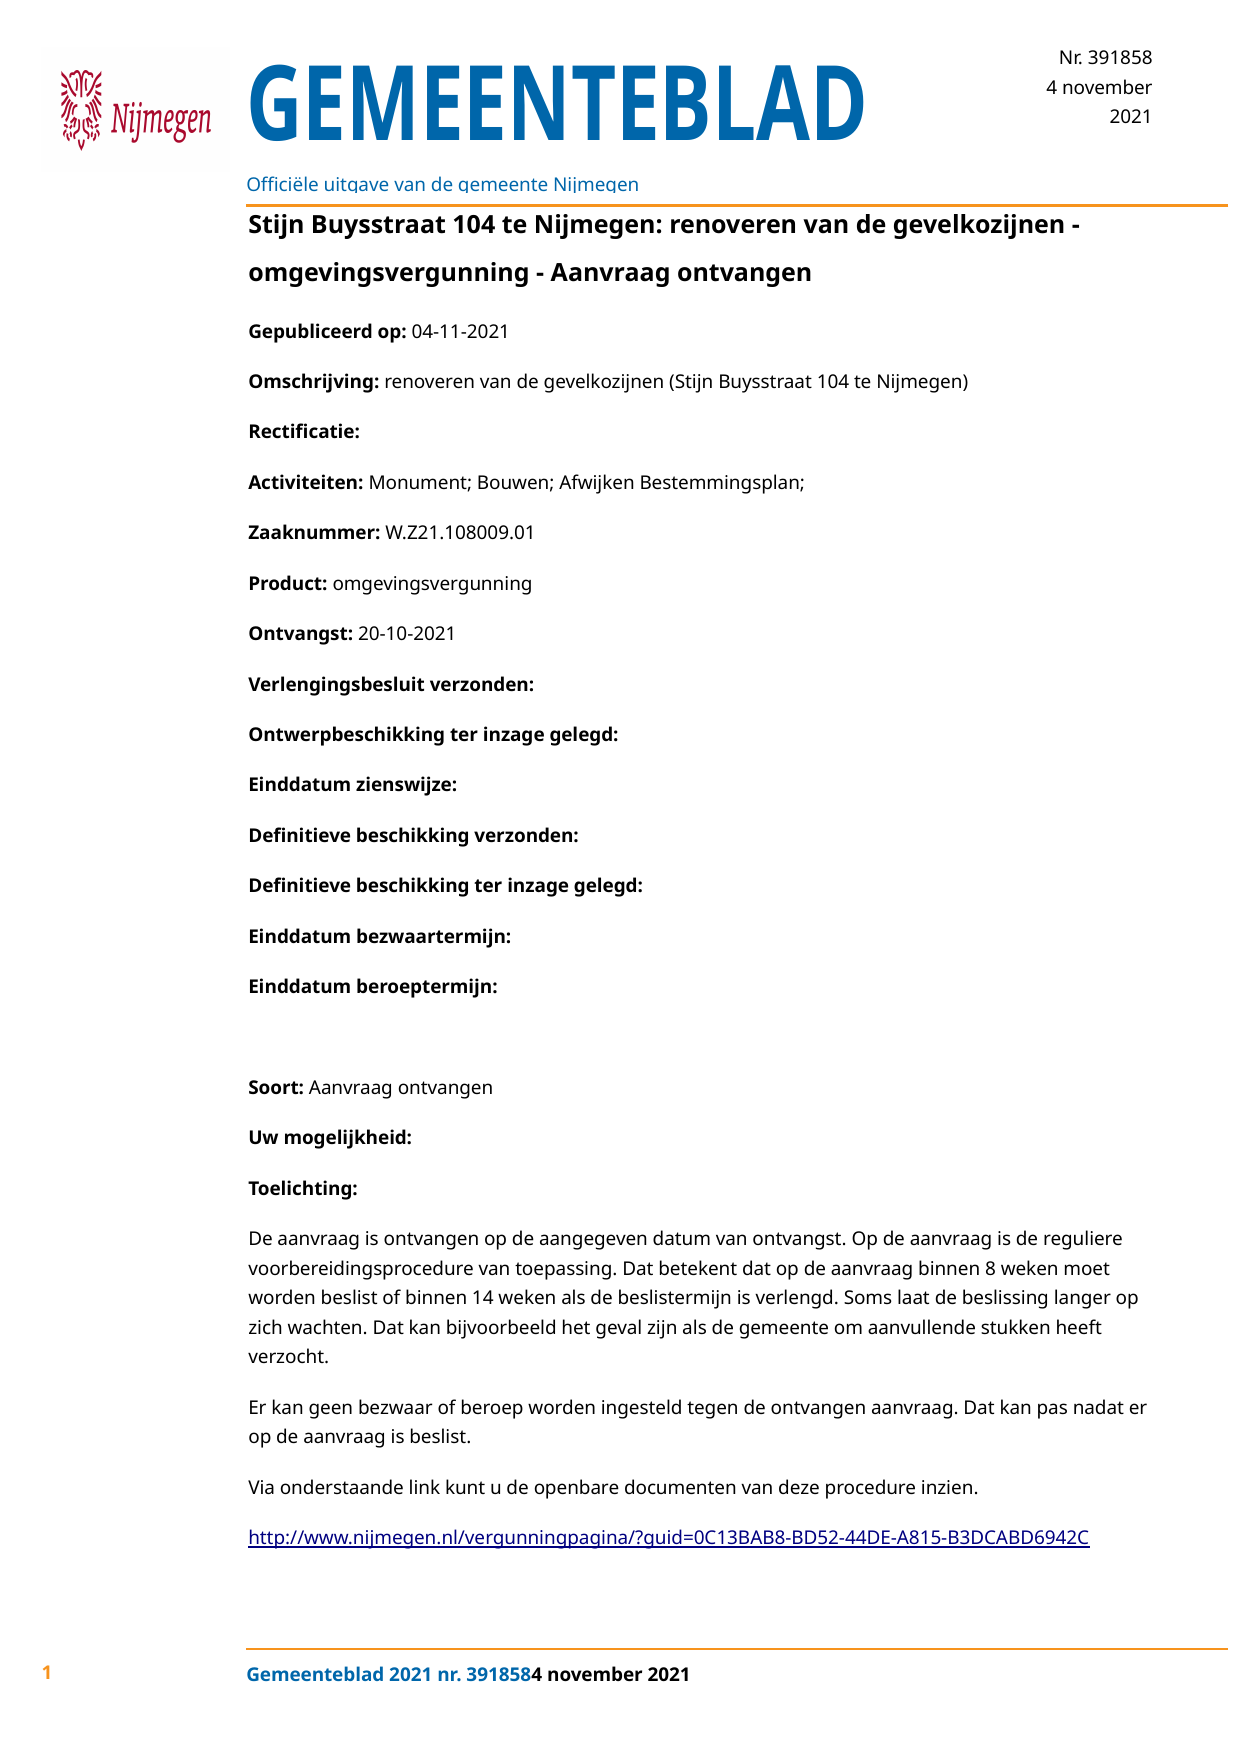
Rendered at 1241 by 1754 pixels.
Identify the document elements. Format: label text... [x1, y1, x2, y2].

text Product: omgevingsvergunning [248, 570, 1152, 596]
text Toelichting: [248, 1175, 1152, 1201]
text Er kan geen bezwaar of beroep worden ingesteld tegen de ontvangen aanvraag. Dat kan pas nadat er op de aanvraag is beslist. [248, 1394, 1152, 1449]
text Definitieve beschikking verzonden: [248, 822, 1152, 848]
text De aanvraag is ontvangen op de aangegeven datum van ontvangst. Op de aanvraag is de reguliere voorbereidingsprocedure van toepassing. Dat betekent dat op de aanvraag binnen 8 weken moet worden beslist of binnen 14 weken als de beslistermijn is verlengd. Soms laat de beslissing langer op zich wachten. Dat kan bijvoorbeeld het geval zijn als de gemeente om aanvullende stukken heeft verzocht. [248, 1225, 1152, 1369]
picture [41, 47, 231, 172]
text Definitieve beschikking ter inzage gelegd: [248, 872, 1152, 898]
text Stijn Buysstraat 104 te Nijmegen: renoveren van de gevelkozijnen - omgevingsvergunning - Aanvraag ontvangen [248, 207, 1152, 288]
text Uw mogelijkheid: [248, 1124, 1152, 1150]
text Activiteiten: Monument; Bouwen; Afwijken Bestemmingsplan; [248, 469, 1152, 495]
text Via onderstaande link kunt u de openbare documenten van deze procedure inzien. [248, 1474, 1152, 1500]
text Zaaknummer: W.Z21.108009.01 [248, 519, 1152, 545]
text Einddatum bezwaartermijn: [248, 923, 1152, 949]
text Rectificatie: [248, 419, 1152, 444]
text Verlengingsbesluit verzonden: [248, 671, 1152, 697]
text Einddatum beroeptermijn: [248, 973, 1152, 999]
text Ontwerpbeschikking ter inzage gelegd: [248, 721, 1152, 747]
text Ontvangst: 20-10-2021 [248, 620, 1152, 646]
text Omschrijving: renoveren van de gevelkozijnen (Stijn Buysstraat 104 te Nijmegen) [248, 368, 1152, 394]
text http://www.nijmegen.nl/vergunningpagina/?guid=0C13BAB8-BD52-44DE-A815-B3DCABD6942C [248, 1524, 1152, 1550]
text Gepubliceerd op: 04-11-2021 [248, 318, 1152, 344]
text Einddatum zienswijze: [248, 772, 1152, 797]
text Soort: Aanvraag ontvangen [248, 1074, 1152, 1100]
